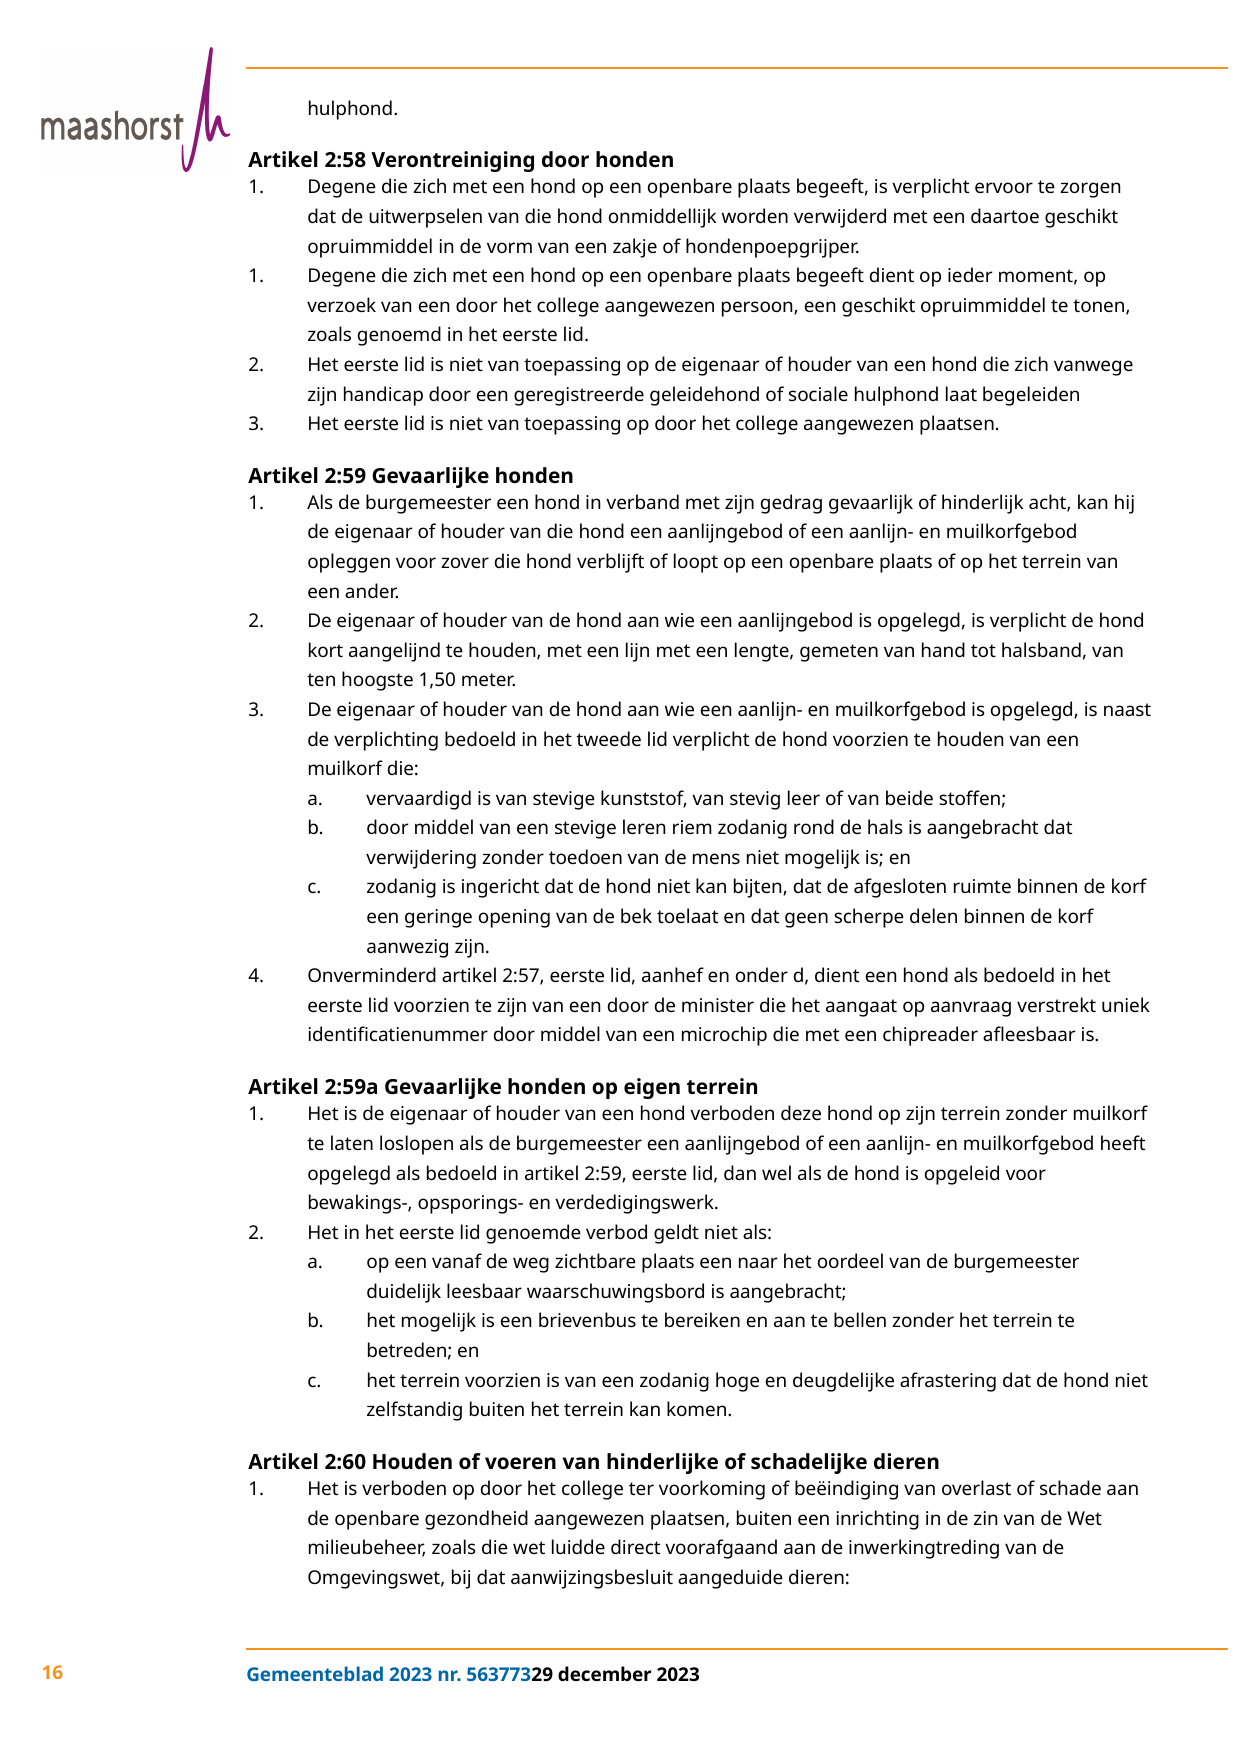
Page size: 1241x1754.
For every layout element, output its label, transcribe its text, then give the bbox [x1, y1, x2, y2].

list Het eerste lid is niet van toepassing op door het college aangewezen plaatsen. [248, 410, 1152, 436]
text Artikel 2:59 Gevaarlijke honden [248, 461, 1152, 489]
list op een vanaf de weg zichtbare plaats een naar het oordeel van de burgemeester duidelijk leesbaar waarschuwingsbord is aangebracht; [307, 1248, 1152, 1304]
list De eigenaar of houder van de hond aan wie een aanlijngebod is opgelegd, is verplicht de hond kort aangelijnd te houden, met een lijn met een lengte, gemeten van hand tot halsband, van ten hoogste 1,50 meter. [248, 607, 1152, 692]
list vervaardigd is van stevige kunststof, van stevig leer of van beide stoffen; [307, 785, 1152, 811]
list Degene die zich met een hond op een openbare plaats begeeft dient op ieder moment, op verzoek van een door het college aangewezen persoon, een geschikt opruimmiddel te tonen, zoals genoemd in het eerste lid. [248, 262, 1152, 347]
list Het in het eerste lid genoemde verbod geldt niet als: [248, 1219, 1152, 1244]
list Als de burgemeester een hond in verband met zijn gedrag gevaarlijk of hinderlijk acht, kan hij de eigenaar of houder van die hond een aanlijngebod of een aanlijn- en muilkorfgebod opleggen voor zover die hond verblijft of loopt op een openbare plaats of op het terrein van een ander. [248, 489, 1152, 604]
list hulphond. [248, 95, 1152, 121]
list Het is verboden op door het college ter voorkoming of beëindiging van overlast of schade aan de openbare gezondheid aangewezen plaatsen, buiten een inrichting in de zin van de Wet milieubeheer, zoals die wet luidde direct voorafgaand aan de inwerkingtreding van de Omgevingswet, bij dat aanwijzingsbesluit aangeduide dieren: [248, 1475, 1152, 1590]
picture [41, 47, 231, 172]
text Artikel 2:60 Houden of voeren van hinderlijke of schadelijke dieren [248, 1447, 1152, 1475]
list Het eerste lid is niet van toepassing op de eigenaar of houder van een hond die zich vanwege zijn handicap door een geregistreerde geleidehond of sociale hulphond laat begeleiden [248, 351, 1152, 406]
text Artikel 2:59a Gevaarlijke honden op eigen terrein [248, 1072, 1152, 1101]
list het mogelijk is een brievenbus te bereiken en aan te bellen zonder het terrein te betreden; en [307, 1308, 1152, 1363]
list zodanig is ingericht dat de hond niet kan bijten, dat de afgesloten ruimte binnen de korf een geringe opening van de bek toelaat en dat geen scherpe delen binnen de korf aanwezig zijn. [307, 874, 1152, 959]
list Onverminderd artikel 2:57, eerste lid, aanhef en onder d, dient een hond als bedoeld in het eerste lid voorzien te zijn van een door de minister die het aangaat op aanvraag verstrekt uniek identificatienummer door middel van een microchip die met een chipreader afleesbaar is. [248, 962, 1152, 1047]
list De eigenaar of houder van de hond aan wie een aanlijn- en muilkorfgebod is opgelegd, is naast de verplichting bedoeld in het tweede lid verplicht de hond voorzien te houden van een muilkorf die: [248, 696, 1152, 781]
text Artikel 2:58 Verontreiniging door honden [248, 145, 1152, 174]
list Degene die zich met een hond op een openbare plaats begeeft, is verplicht ervoor te zorgen dat de uitwerpselen van die hond onmiddellijk worden verwijderd met een daartoe geschikt opruimmiddel in de vorm van een zakje of hondenpoepgrijper. [248, 174, 1152, 258]
list Het is de eigenaar of houder van een hond verboden deze hond op zijn terrein zonder muilkorf te laten loslopen als de burgemeester een aanlijngebod of een aanlijn- en muilkorfgebod heeft opgelegd als bedoeld in artikel 2:59, eerste lid, dan wel als de hond is opgeleid voor bewakings-, opsporings- en verdedigingswerk. [248, 1101, 1152, 1215]
list door middel van een stevige leren riem zodanig rond de hals is aangebracht dat verwijdering zonder toedoen van de mens niet mogelijk is; en [307, 814, 1152, 870]
list het terrein voorzien is van een zodanig hoge en deugdelijke afrastering dat de hond niet zelfstandig buiten het terrein kan komen. [307, 1367, 1152, 1422]
